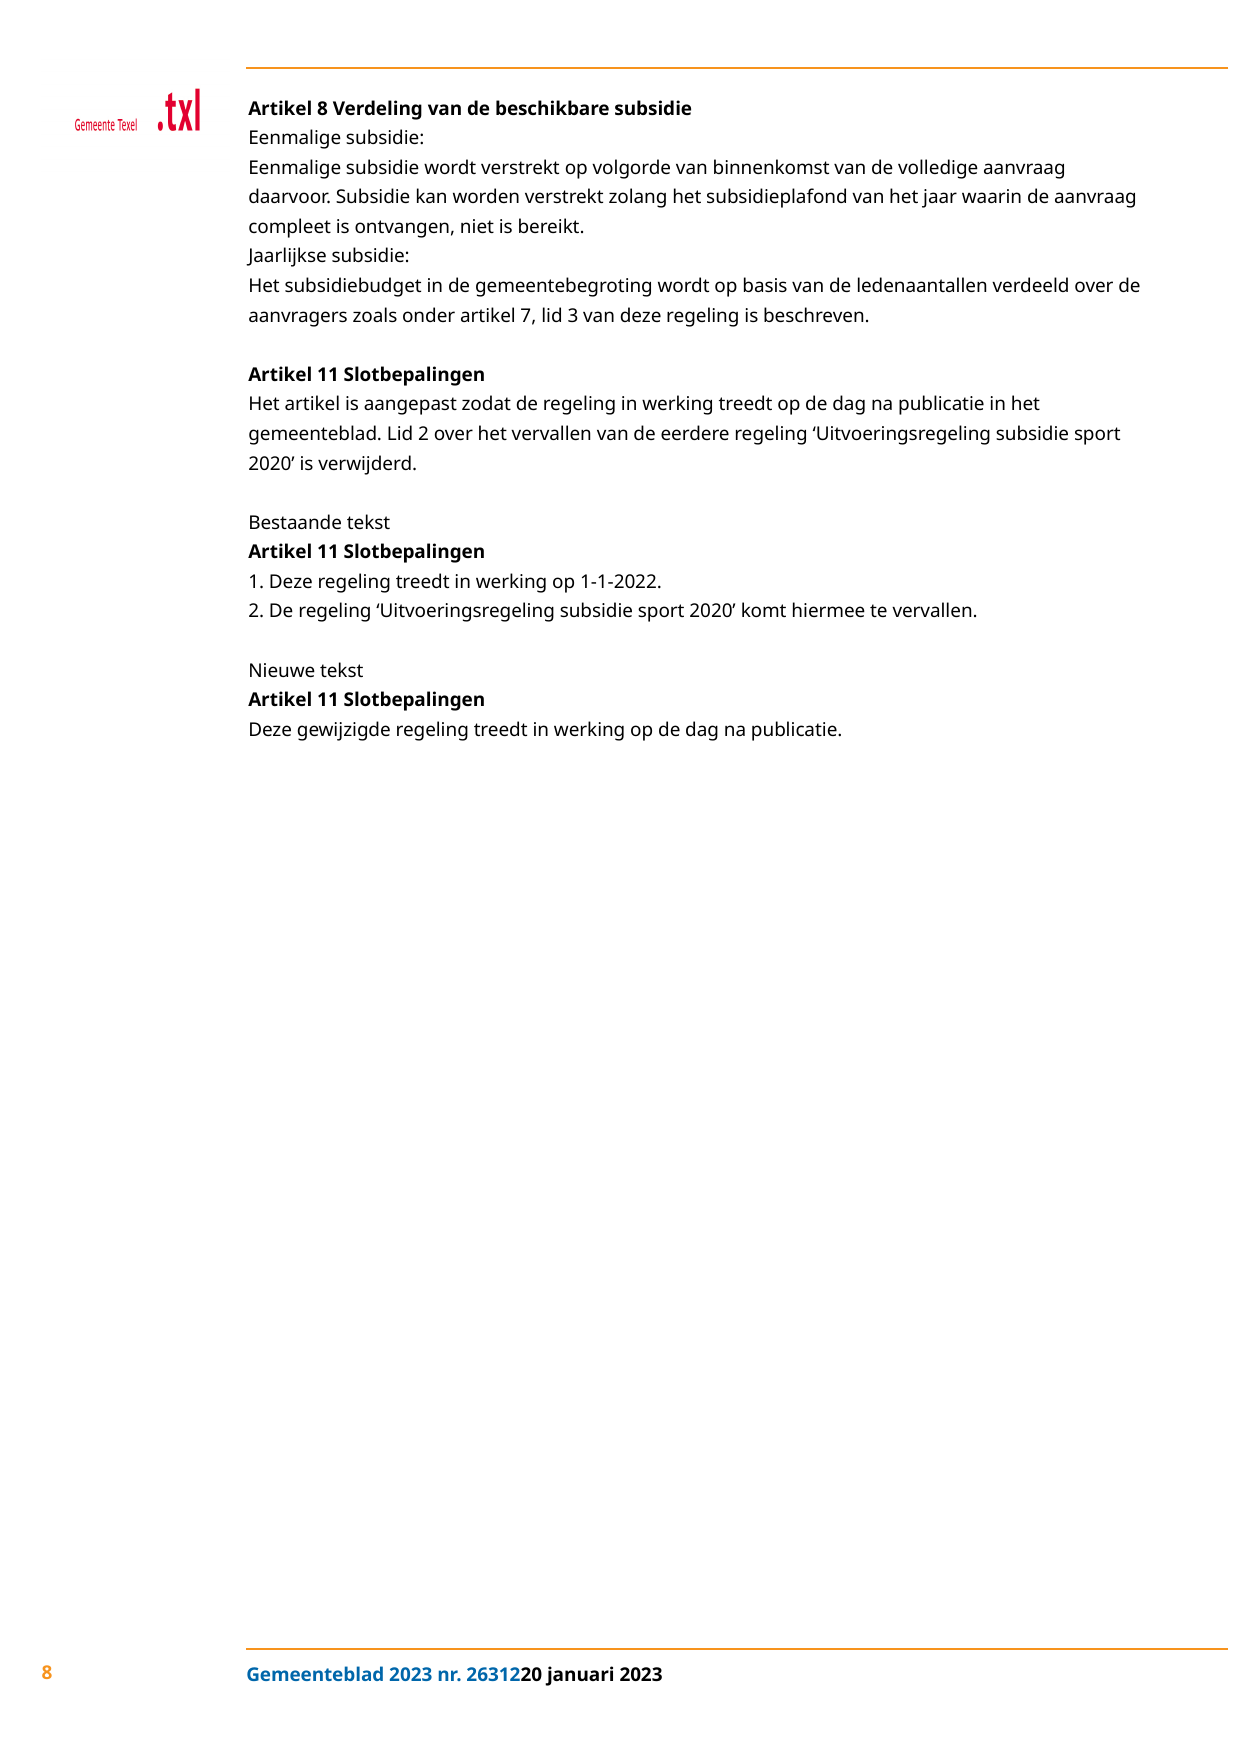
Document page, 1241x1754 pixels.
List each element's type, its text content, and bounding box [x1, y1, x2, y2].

text 2. De regeling ‘Uitvoeringsregeling subsidie sport 2020’ komt hiermee te vervallen. [248, 598, 1152, 623]
text 1. Deze regeling treedt in werking op 1-1-2022. [248, 568, 1152, 594]
text Jaarlijkse subsidie: [248, 243, 1152, 268]
text Artikel 11 Slotbepalingen [248, 361, 1152, 387]
text Artikel 11 Slotbepalingen [248, 686, 1152, 712]
picture [41, 47, 231, 172]
text Deze gewijzigde regeling treedt in werking op de dag na publicatie. [248, 716, 1152, 742]
text Het artikel is aangepast zodat de regeling in werking treedt op de dag na publicatie in het gemeenteblad. Lid 2 over het vervallen van de eerdere regeling ‘Uitvoeringsregeling subsidie sport 2020’ is verwijderd. [248, 391, 1152, 476]
text Eenmalige subsidie wordt verstrekt op volgorde van binnenkomst van de volledige aanvraag daarvoor. Subsidie kan worden verstrekt zolang het subsidieplafond van het jaar waarin de aanvraag compleet is ontvangen, niet is bereikt. [248, 154, 1152, 239]
text Artikel 8 Verdeling van de beschikbare subsidie [248, 95, 1152, 121]
text Het subsidiebudget in de gemeentebegroting wordt op basis van de ledenaantallen verdeeld over de aanvragers zoals onder artikel 7, lid 3 van deze regeling is beschreven. [248, 272, 1152, 328]
text Nieuwe tekst [248, 657, 1152, 683]
text Artikel 11 Slotbepalingen [248, 538, 1152, 564]
text Bestaande tekst [248, 509, 1152, 535]
text Eenmalige subsidie: [248, 124, 1152, 150]
